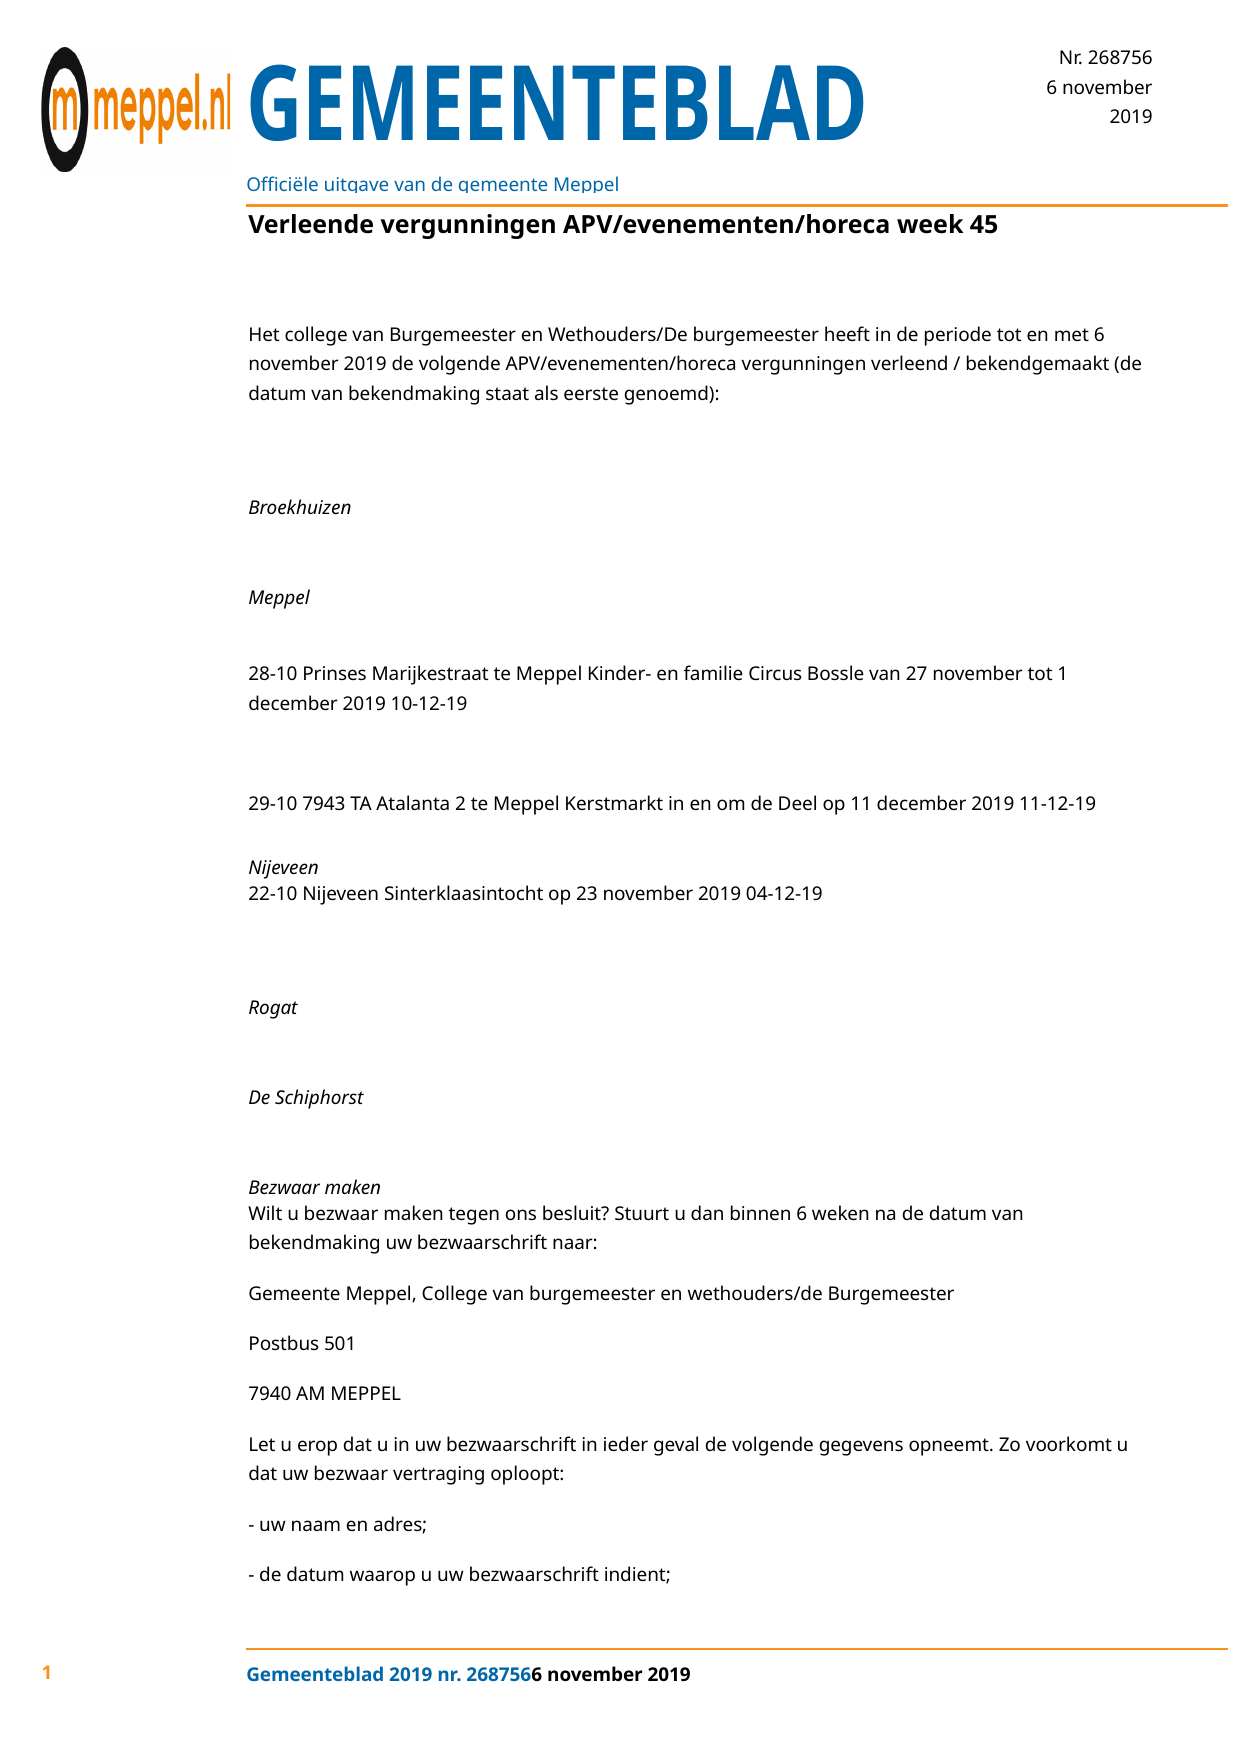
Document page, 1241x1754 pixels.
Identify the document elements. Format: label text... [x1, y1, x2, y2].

text Postbus 501 [248, 1330, 1152, 1356]
text Wilt u bezwaar maken tegen ons besluit? Stuurt u dan binnen 6 weken na de datum van bekendmaking uw bezwaarschrift naar: [248, 1200, 1152, 1255]
text Gemeente Meppel, College van burgemeester en wethouders/de Burgemeester [248, 1280, 1152, 1305]
text De Schiphorst [248, 1084, 1152, 1110]
text Bezwaar maken [248, 1174, 1152, 1200]
text Meppel [248, 584, 1152, 610]
text 29-10 7943 TA Atalanta 2 te Meppel Kerstmarkt in en om de Deel op 11 december 2019 11-12-19 [248, 791, 1152, 816]
text - de datum waarop u uw bezwaarschrift indient; [248, 1561, 1152, 1587]
text Nijeveen [248, 854, 1152, 880]
text Broekhuizen [248, 494, 1152, 520]
text Rogat [248, 994, 1152, 1020]
picture [41, 47, 231, 172]
text 22-10 Nijeveen Sinterklaasintocht op 23 november 2019 04-12-19 [248, 880, 1152, 906]
text 28-10 Prinses Marijkestraat te Meppel Kinder- en familie Circus Bossle van 27 november tot 1 december 2019 10-12-19 [248, 660, 1152, 715]
text Verleende vergunningen APV/evenementen/horeca week 45 [248, 207, 1152, 241]
text - uw naam en adres; [248, 1511, 1152, 1537]
text Let u erop dat u in uw bezwaarschrift in ieder geval de volgende gegevens opneemt. Zo voorkomt u dat uw bezwaar vertraging oploopt: [248, 1431, 1152, 1486]
text Het college van Burgemeester en Wethouders/De burgemeester heeft in de periode tot en met 6 november 2019 de volgende APV/evenementen/horeca vergunningen verleend / bekendgemaakt (de datum van bekendmaking staat als eerste genoemd): [248, 321, 1152, 406]
text 7940 AM MEPPEL [248, 1381, 1152, 1406]
